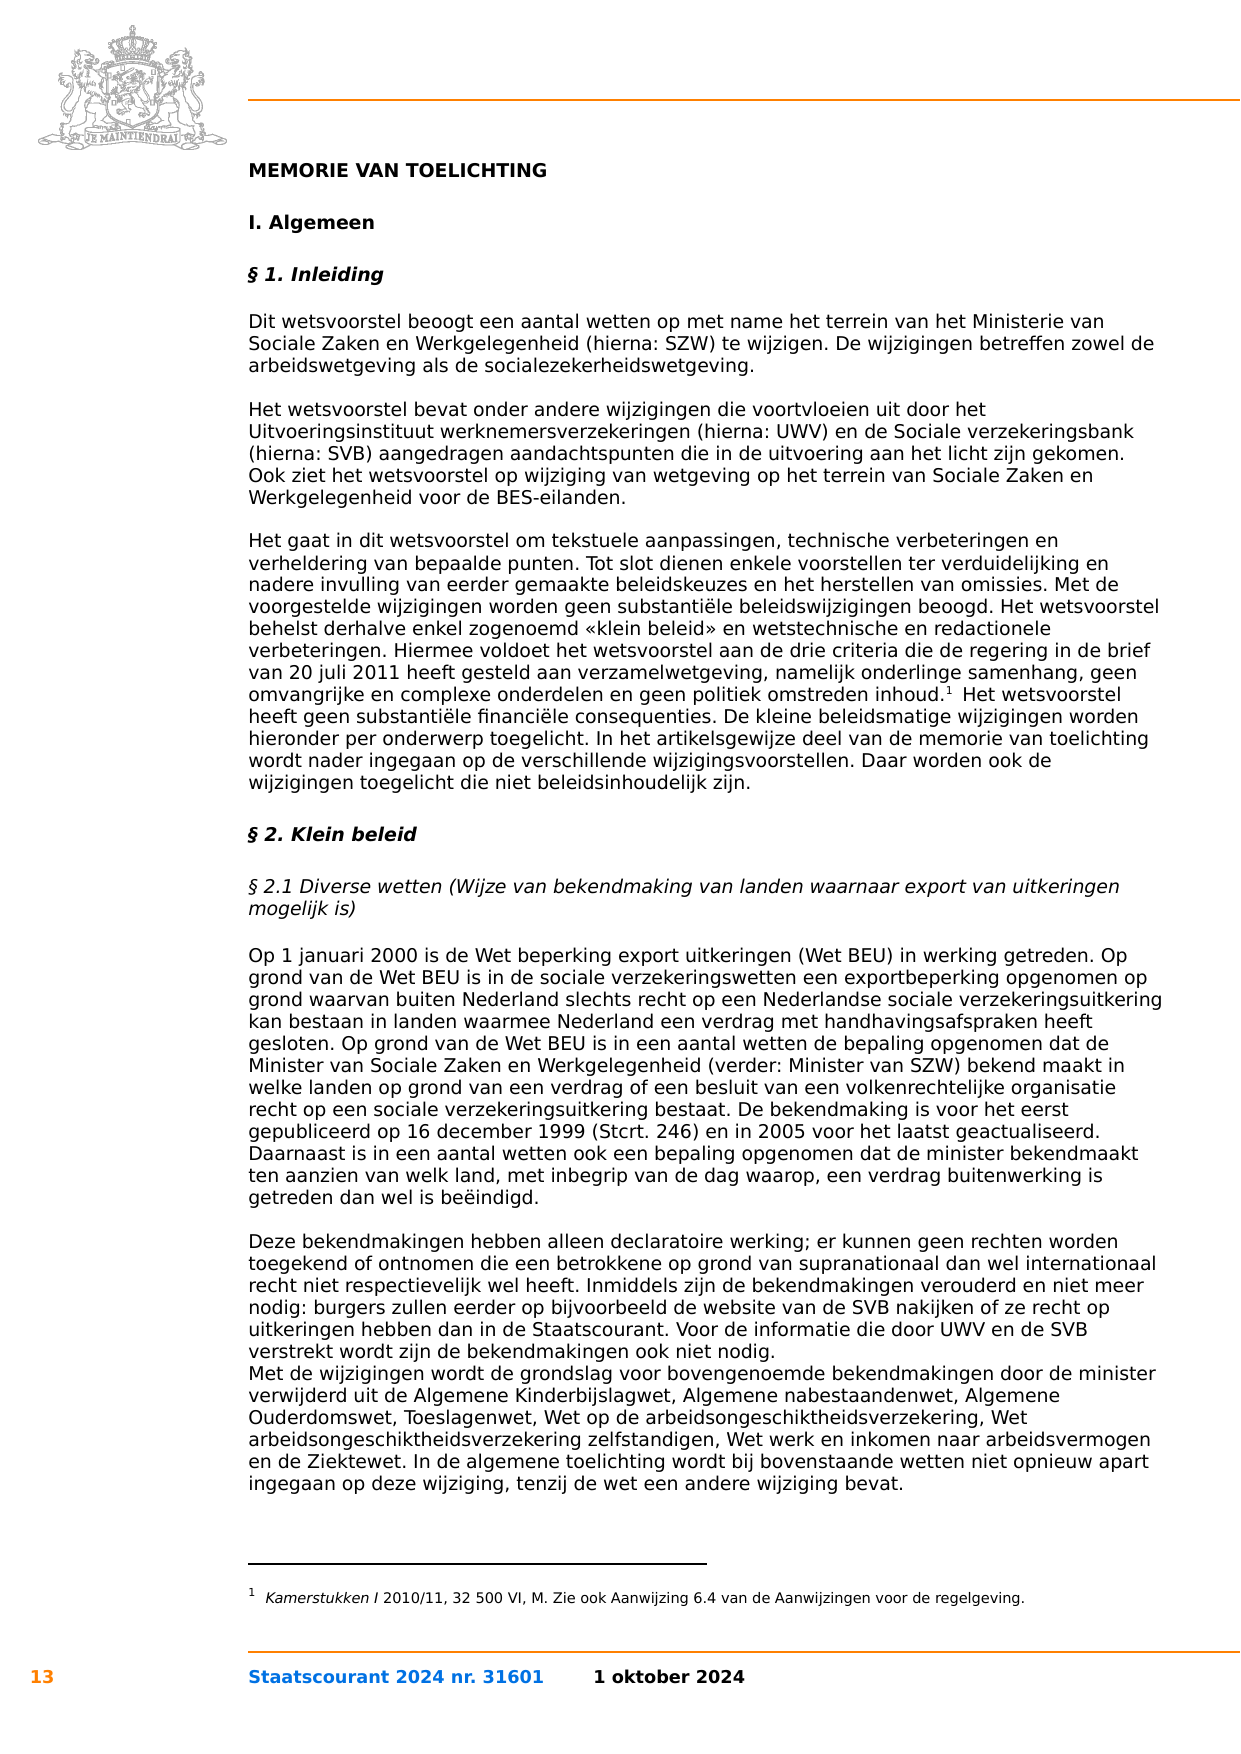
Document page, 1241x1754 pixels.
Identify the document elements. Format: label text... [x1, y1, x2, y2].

subtitle I. Algemeen [248, 212, 1163, 234]
picture [38, 25, 227, 150]
subtitle § 1. Inleiding [248, 264, 1163, 286]
subtitle § 2.1 Diverse wetten (Wijze van bekendmaking van landen waarnaar export van uitkeringen mogelijk is) [248, 876, 1163, 920]
text Kamerstukken I 2010/11, 32 500 VI, M. Zie ook Aanwijzing 6.4 van de Aanwijzingen voor de regelgeving. [248, 1586, 1163, 1608]
text Het gaat in dit wetsvoorstel om tekstuele aanpassingen, technische verbeteringen en verheldering van bepaalde punten. Tot slot dienen enkele voorstellen ter verduidelijking en nadere invulling van eerder gemaakte beleidskeuzes en het herstellen van omissies. Met de voorgestelde wijzigingen worden geen substantiële beleidswijzigingen beoogd. Het wetsvoorstel behelst derhalve enkel zogenoemd «klein beleid» en wetstechnische en redactionele verbeteringen. Hiermee voldoet het wetsvoorstel aan de drie criteria die de regering in de brief van 20 juli 2011 heeft gesteld aan verzamelwetgeving, namelijk onderlinge samenhang, geen omvangrijke en complexe onderdelen en geen politiek omstreden inhoud. Het wetsvoorstel heeft geen substantiële financiële consequenties. De kleine beleidsmatige wijzigingen worden hieronder per onderwerp toegelicht. In het artikelsgewijze deel van de memorie van toelichting wordt nader ingegaan op de verschillende wijzigingsvoorstellen. Daar worden ook de wijzigingen toegelicht die niet beleidsinhoudelijk zijn. [248, 530, 1163, 794]
text Dit wetsvoorstel beoogt een aantal wetten op met name het terrein van het Ministerie van Sociale Zaken en Werkgelegenheid (hierna: SZW) te wijzigen. De wijzigingen betreffen zowel de arbeidswetgeving als de socialezekerheidswetgeving. [248, 311, 1163, 377]
text Deze bekendmakingen hebben alleen declaratoire werking; er kunnen geen rechten worden toegekend of ontnomen die een betrokkene op grond van supranationaal dan wel internationaal recht niet respectievelijk wel heeft. Inmiddels zijn de bekendmakingen verouderd en niet meer nodig: burgers zullen eerder op bijvoorbeeld de website van de SVB nakijken of ze recht op uitkeringen hebben dan in de Staatscourant. Voor de informatie die door UWV en de SVB verstrekt wordt zijn de bekendmakingen ook niet nodig. [248, 1231, 1163, 1363]
text Met de wijzigingen wordt de grondslag voor bovengenoemde bekendmakingen door de minister verwijderd uit de Algemene Kinderbijslagwet, Algemene nabestaandenwet, Algemene Ouderdomswet, Toeslagenwet, Wet op de arbeidsongeschiktheidsverzekering, Wet arbeidsongeschiktheidsverzekering zelfstandigen, Wet werk en inkomen naar arbeidsvermogen en de Ziektewet. In de algemene toelichting wordt bij bovenstaande wetten niet opnieuw apart ingegaan op deze wijziging, tenzij de wet een andere wijziging bevat. [248, 1363, 1163, 1494]
subtitle MEMORIE VAN TOELICHTING [248, 160, 1163, 182]
text Op 1 januari 2000 is de Wet beperking export uitkeringen (Wet BEU) in werking getreden. Op grond van de Wet BEU is in de sociale verzekeringswetten een exportbeperking opgenomen op grond waarvan buiten Nederland slechts recht op een Nederlandse sociale verzekeringsuitkering kan bestaan in landen waarmee Nederland een verdrag met handhavingsafspraken heeft gesloten. Op grond van de Wet BEU is in een aantal wetten de bepaling opgenomen dat de Minister van Sociale Zaken en Werkgelegenheid (verder: Minister van SZW) bekend maakt in welke landen op grond van een verdrag of een besluit van een volkenrechtelijke organisatie recht op een sociale verzekeringsuitkering bestaat. De bekendmaking is voor het eerst gepubliceerd op 16 december 1999 (Stcrt. 246) en in 2005 voor het laatst geactualiseerd. Daarnaast is in een aantal wetten ook een bepaling opgenomen dat de minister bekendmaakt ten aanzien van welk land, met inbegrip van de dag waarop, een verdrag buitenwerking is getreden dan wel is beëindigd. [248, 945, 1163, 1209]
subtitle § 2. Klein beleid [248, 824, 1163, 846]
text Het wetsvoorstel bevat onder andere wijzigingen die voortvloeien uit door het Uitvoeringsinstituut werknemersverzekeringen (hierna: UWV) en de Sociale verzekeringsbank (hierna: SVB) aangedragen aandachtspunten die in de uitvoering aan het licht zijn gekomen. Ook ziet het wetsvoorstel op wijziging van wetgeving op het terrein van Sociale Zaken en Werkgelegenheid voor de BES-eilanden. [248, 399, 1163, 508]
